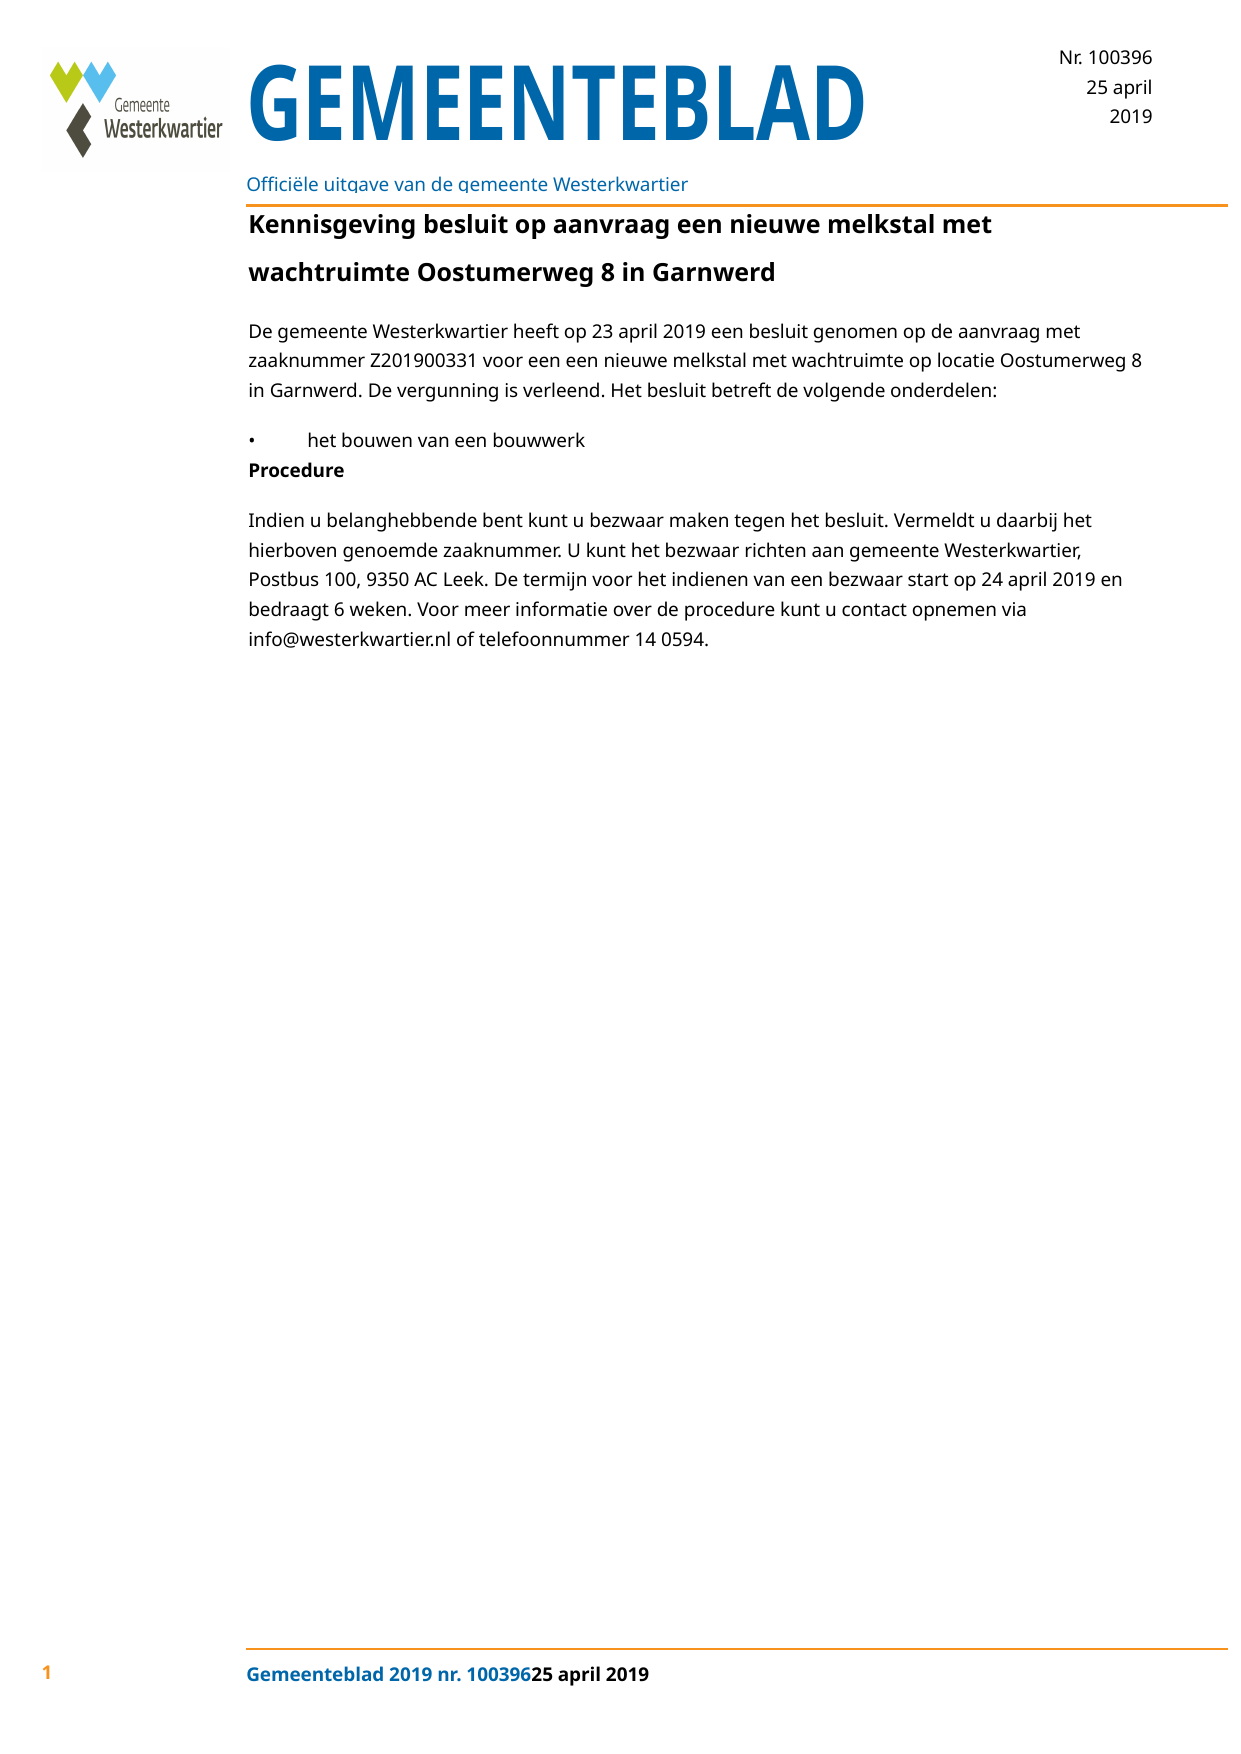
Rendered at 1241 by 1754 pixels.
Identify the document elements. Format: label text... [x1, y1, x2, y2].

text Indien u belanghebbende bent kunt u bezwaar maken tegen het besluit. Vermeldt u daarbij het hierboven genoemde zaaknummer. U kunt het bezwaar richten aan gemeente Westerkwartier, Postbus 100, 9350 AC Leek. De termijn voor het indienen van een bezwaar start op 24 april 2019 en bedraagt 6 weken. Voor meer informatie over de procedure kunt u contact opnemen via info@westerkwartier.nl of telefoonnummer 14 0594. [248, 507, 1152, 652]
list het bouwen van een bouwwerk [248, 427, 1152, 453]
text De gemeente Westerkwartier heeft op 23 april 2019 een besluit genomen op de aanvraag met zaaknummer Z201900331 voor een een nieuwe melkstal met wachtruimte op locatie Oostumerweg 8 in Garnwerd. De vergunning is verleend. Het besluit betreft de volgende onderdelen: [248, 318, 1152, 403]
text Procedure [248, 457, 1152, 483]
text Kennisgeving besluit op aanvraag een nieuwe melkstal met wachtruimte Oostumerweg 8 in Garnwerd [248, 207, 1152, 288]
picture [41, 47, 231, 172]
